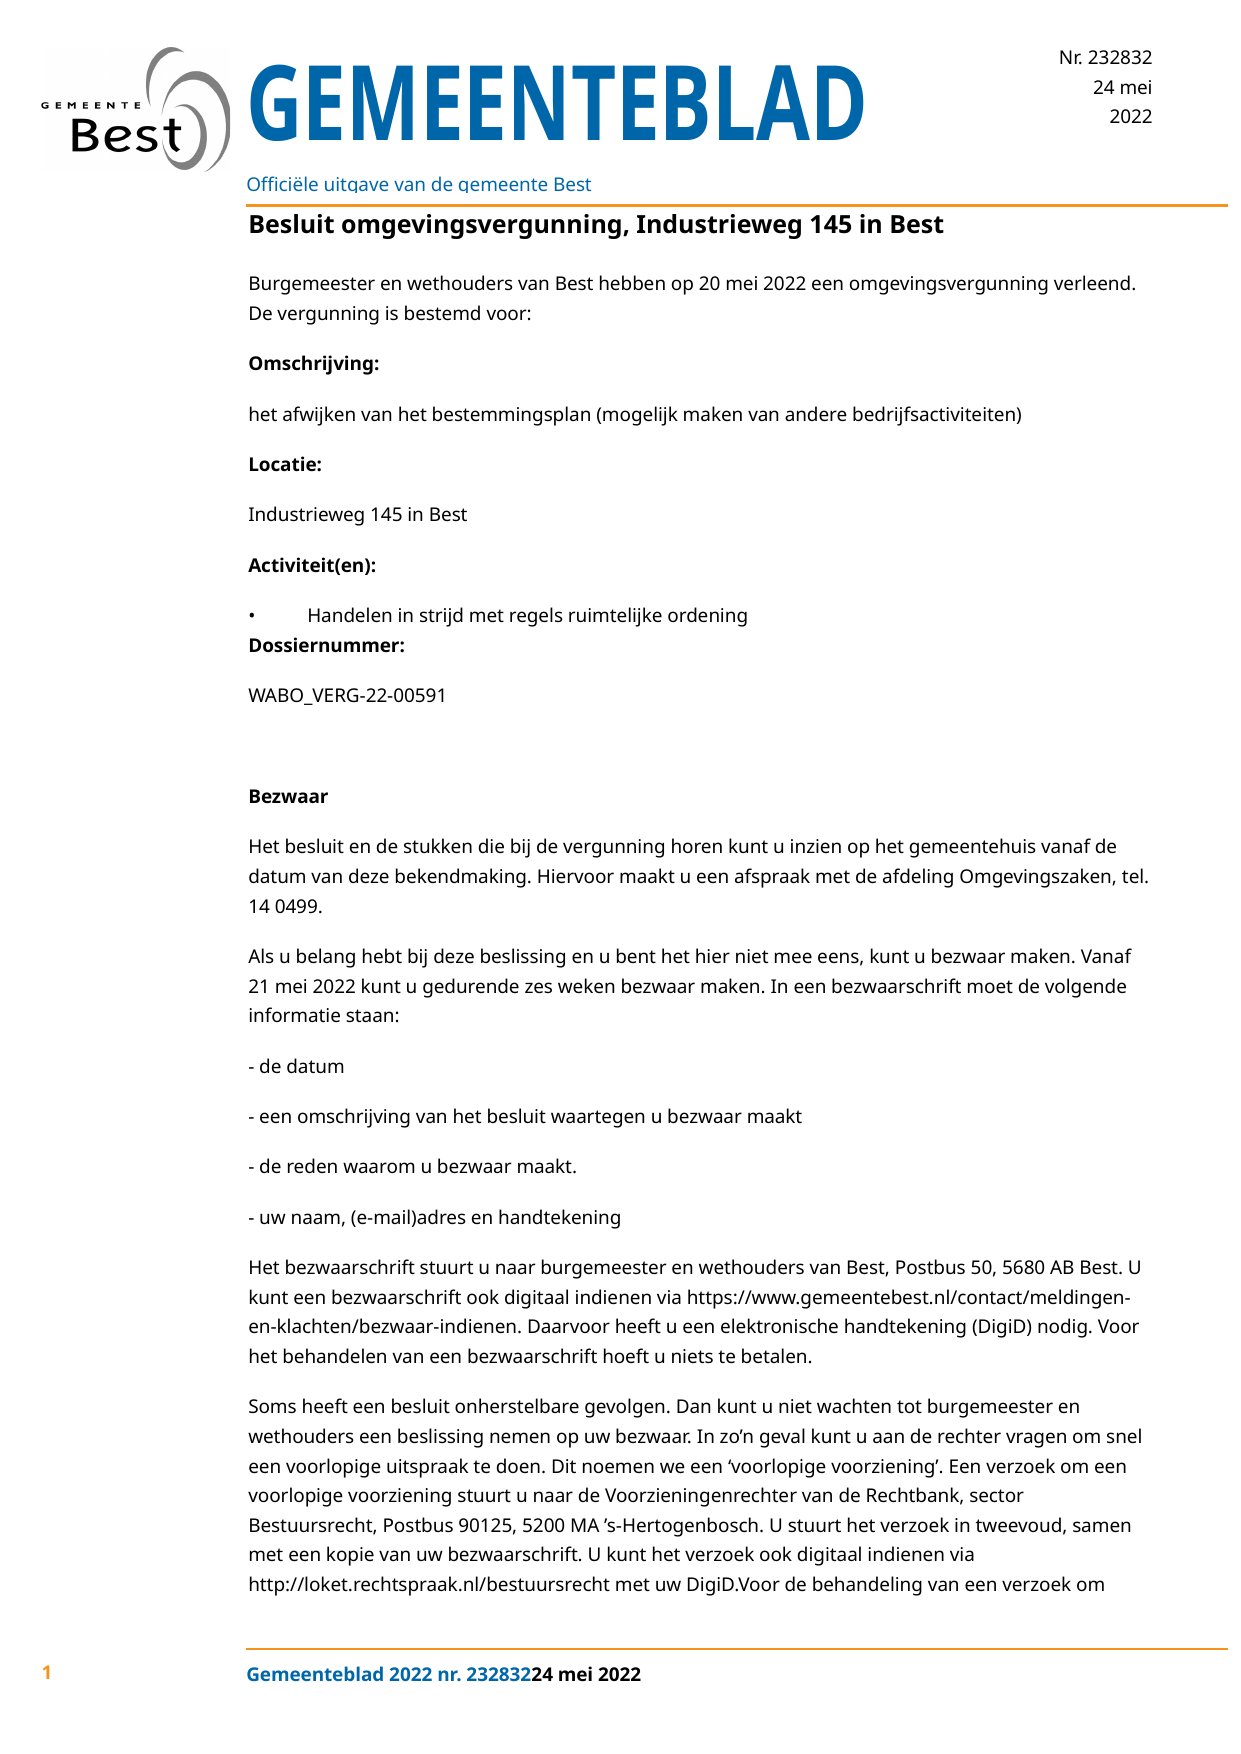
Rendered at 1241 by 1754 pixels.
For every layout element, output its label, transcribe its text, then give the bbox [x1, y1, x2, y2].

text Bezwaar [248, 783, 1152, 809]
text Dossiernummer: [248, 632, 1152, 658]
text Locatie: [248, 451, 1152, 477]
text Besluit omgevingsvergunning, Industrieweg 145 in Best [248, 207, 1152, 241]
text - een omschrijving van het besluit waartegen u bezwaar maakt [248, 1103, 1152, 1129]
text Soms heeft een besluit onherstelbare gevolgen. Dan kunt u niet wachten tot burgemeester en wethouders een beslissing nemen op uw bezwaar. In zo’n geval kunt u aan de rechter vragen om snel een voorlopige uitspraak te doen. Dit noemen we een ‘voorlopige voorziening’. Een verzoek om een voorlopige voorziening stuurt u naar de Voorzieningenrechter van de Rechtbank, sector Bestuursrecht, Postbus 90125, 5200 MA ’s-Hertogenbosch. U stuurt het verzoek in tweevoud, samen met een kopie van uw bezwaarschrift. U kunt het verzoek ook digitaal indienen via http://loket.rechtspraak.nl/bestuursrecht met uw DigiD.Voor de behandeling van een verzoek om [248, 1394, 1152, 1597]
text Burgemeester en wethouders van Best hebben op 20 mei 2022 een omgevingsvergunning verleend. De vergunning is bestemd voor: [248, 270, 1152, 326]
text Als u belang hebt bij deze beslissing en u bent het hier niet mee eens, kunt u bezwaar maken. Vanaf 21 mei 2022 kunt u gedurende zes weken bezwaar maken. In een bezwaarschrift moet de volgende informatie staan: [248, 943, 1152, 1028]
text Het besluit en de stukken die bij de vergunning horen kunt u inzien op het gemeentehuis vanaf de datum van deze bekendmaking. Hiervoor maakt u een afspraak met de afdeling Omgevingszaken, tel. 14 0499. [248, 834, 1152, 918]
text Activiteit(en): [248, 552, 1152, 578]
text WABO_VERG-22-00591 [248, 682, 1152, 708]
picture [41, 47, 231, 172]
list Handelen in strijd met regels ruimtelijke ordening [248, 602, 1152, 628]
text Omschrijving: [248, 350, 1152, 376]
text - uw naam, (e-mail)adres en handtekening [248, 1204, 1152, 1230]
text Industrieweg 145 in Best [248, 502, 1152, 527]
text Het bezwaarschrift stuurt u naar burgemeester en wethouders van Best, Postbus 50, 5680 AB Best. U kunt een bezwaarschrift ook digitaal indienen via https://www.gemeentebest.nl/contact/meldingen-en-klachten/bezwaar-indienen. Daarvoor heeft u een elektronische handtekening (DigiD) nodig. Voor het behandelen van een bezwaarschrift hoeft u niets te betalen. [248, 1254, 1152, 1369]
text - de reden waarom u bezwaar maakt. [248, 1154, 1152, 1179]
text - de datum [248, 1053, 1152, 1078]
text het afwijken van het bestemmingsplan (mogelijk maken van andere bedrijfsactiviteiten) [248, 401, 1152, 426]
